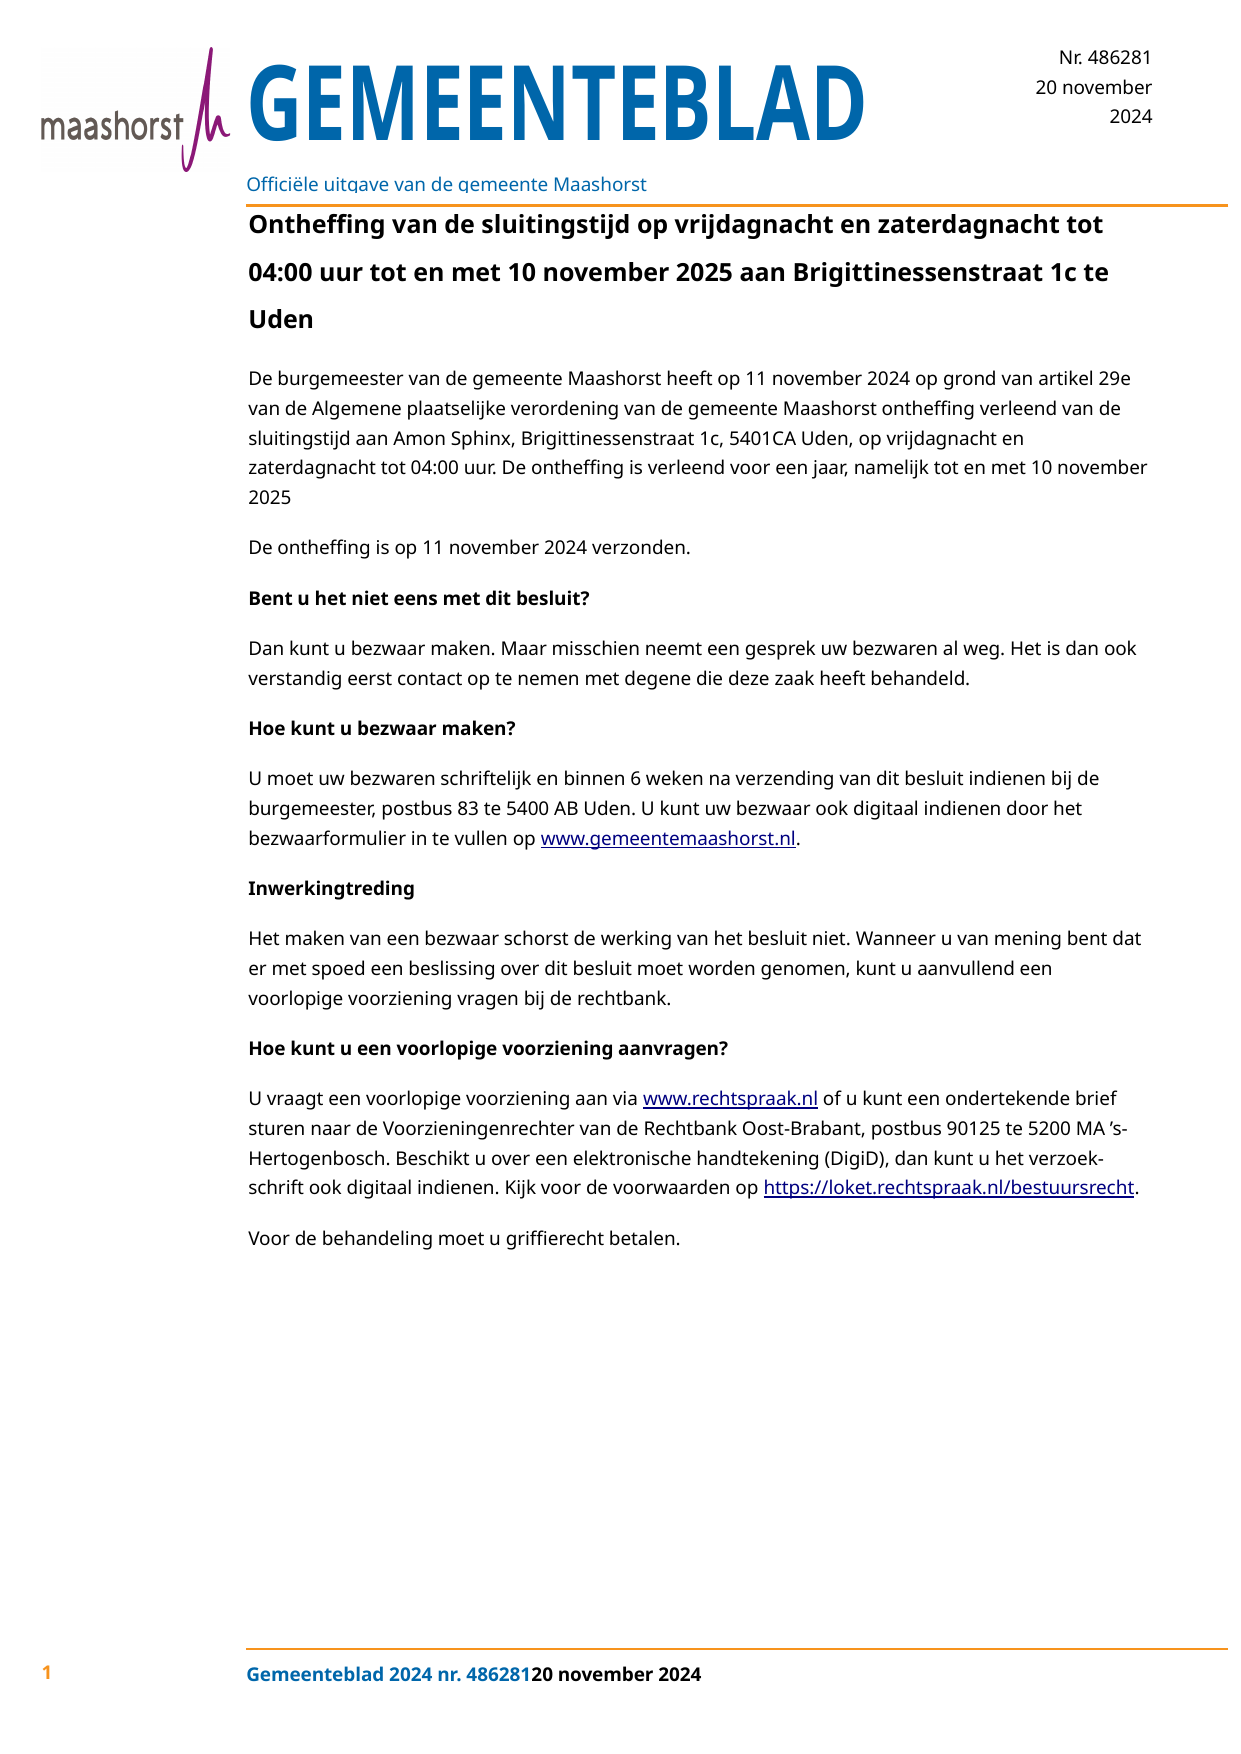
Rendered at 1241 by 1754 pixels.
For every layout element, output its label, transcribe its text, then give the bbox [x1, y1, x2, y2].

text U vraagt een voorlopige voorziening aan via www.rechtspraak.nl of u kunt een ondertekende brief sturen naar de Voorzieningenrechter van de Rechtbank Oost-Brabant, postbus 90125 te 5200 MA ’s-Hertogenbosch. Beschikt u over een elektronische handtekening (DigiD), dan kunt u het verzoek-schrift ook digitaal indienen. Kijk voor de voorwaarden op https://loket.rechtspraak.nl/bestuursrecht. [248, 1086, 1152, 1200]
text Voor de behandeling moet u griffierecht betalen. [248, 1225, 1152, 1250]
text Hoe kunt u een voorlopige voorziening aanvragen? [248, 1035, 1152, 1061]
text Bent u het niet eens met dit besluit? [248, 585, 1152, 610]
text Hoe kunt u bezwaar maken? [248, 715, 1152, 741]
text Het maken van een bezwaar schorst de werking van het besluit niet. Wanneer u van mening bent dat er met spoed een beslissing over dit besluit moet worden genomen, kunt u aanvullend een voorlopige voorziening vragen bij de rechtbank. [248, 926, 1152, 1010]
text Dan kunt u bezwaar maken. Maar misschien neemt een gesprek uw bezwaren al weg. Het is dan ook verstandig eerst contact op te nemen met degene die deze zaak heeft behandeld. [248, 635, 1152, 690]
picture [41, 47, 231, 172]
text Inwerkingtreding [248, 875, 1152, 901]
text Ontheffing van de sluitingstijd op vrijdagnacht en zaterdagnacht tot 04:00 uur tot en met 10 november 2025 aan Brigittinessenstraat 1c te Uden [248, 207, 1152, 336]
text U moet uw bezwaren schriftelijk en binnen 6 weken na verzending van dit besluit indienen bij de burgemeester, postbus 83 te 5400 AB Uden. U kunt uw bezwaar ook digitaal indienen door het bezwaarformulier in te vullen op www.gemeentemaashorst.nl. [248, 766, 1152, 850]
text De ontheffing is op 11 november 2024 verzonden. [248, 534, 1152, 560]
text De burgemeester van de gemeente Maashorst heeft op 11 november 2024 op grond van artikel 29e van de Algemene plaatselijke verordening van de gemeente Maashorst ontheffing verleend van de sluitingstijd aan Amon Sphinx, Brigittinessenstraat 1c, 5401CA Uden, op vrijdagnacht en zaterdagnacht tot 04:00 uur. De ontheffing is verleend voor een jaar, namelijk tot en met 10 november 2025 [248, 366, 1152, 509]
